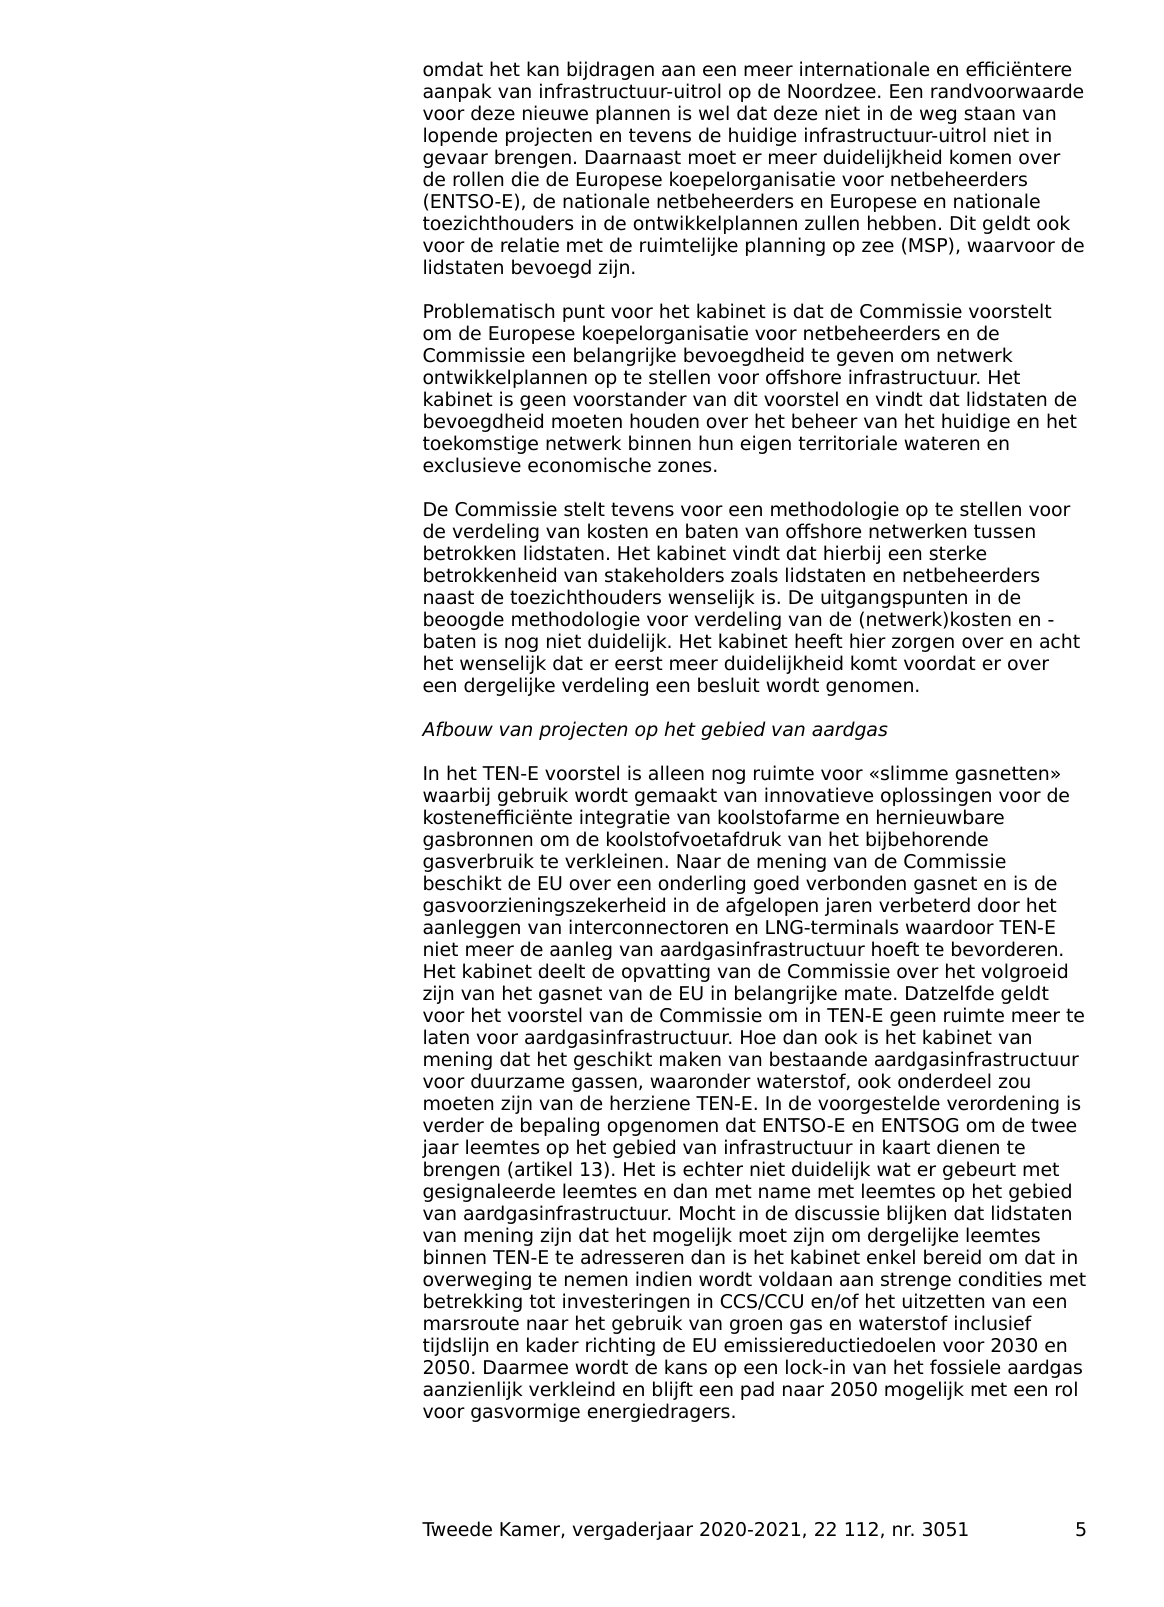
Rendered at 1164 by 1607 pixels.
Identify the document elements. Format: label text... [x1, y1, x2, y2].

text Problematisch punt voor het kabinet is dat de Commissie voorstelt om de Europese koepelorganisatie voor netbeheerders en de Commissie een belangrijke bevoegdheid te geven om netwerk ontwikkelplannen op te stellen voor offshore infrastructuur. Het kabinet is geen voorstander van dit voorstel en vindt dat lidstaten de bevoegdheid moeten houden over het beheer van het huidige en het toekomstige netwerk binnen hun eigen territoriale wateren en exclusieve economische zones. [422, 301, 1087, 477]
text omdat het kan bijdragen aan een meer internationale en efficiëntere aanpak van infrastructuur-uitrol op de Noordzee. Een randvoorwaarde voor deze nieuwe plannen is wel dat deze niet in de weg staan van lopende projecten en tevens de huidige infrastructuur-uitrol niet in gevaar brengen. Daarnaast moet er meer duidelijkheid komen over de rollen die de Europese koepelorganisatie voor netbeheerders (ENTSO-E), de nationale netbeheerders en Europese en nationale toezichthouders in de ontwikkelplannen zullen hebben. Dit geldt ook voor de relatie met de ruimtelijke planning op zee (MSP), waarvoor de lidstaten bevoegd zijn. [422, 59, 1087, 279]
subtitle Afbouw van projecten op het gebied van aardgas [422, 719, 1087, 741]
text In het TEN-E voorstel is alleen nog ruimte voor «slimme gasnetten» waarbij gebruik wordt gemaakt van innovatieve oplossingen voor de kostenefficiënte integratie van koolstofarme en hernieuwbare gasbronnen om de koolstofvoetafdruk van het bijbehorende gasverbruik te verkleinen. Naar de mening van de Commissie beschikt de EU over een onderling goed verbonden gasnet en is de gasvoorzieningszekerheid in de afgelopen jaren verbeterd door het aanleggen van interconnectoren en LNG-terminals waardoor TEN-E niet meer de aanleg van aardgasinfrastructuur hoeft te bevorderen. Het kabinet deelt de opvatting van de Commissie over het volgroeid zijn van het gasnet van de EU in belangrijke mate. Datzelfde geldt voor het voorstel van de Commissie om in TEN-E geen ruimte meer te laten voor aardgasinfrastructuur. Hoe dan ook is het kabinet van mening dat het geschikt maken van bestaande aardgasinfrastructuur voor duurzame gassen, waaronder waterstof, ook onderdeel zou moeten zijn van de herziene TEN-E. In de voorgestelde verordening is verder de bepaling opgenomen dat ENTSO-E en ENTSOG om de twee jaar leemtes op het gebied van infrastructuur in kaart dienen te brengen (artikel 13). Het is echter niet duidelijk wat er gebeurt met gesignaleerde leemtes en dan met name met leemtes op het gebied van aardgasinfrastructuur. Mocht in de discussie blijken dat lidstaten van mening zijn dat het mogelijk moet zijn om dergelijke leemtes binnen TEN-E te adresseren dan is het kabinet enkel bereid om dat in overweging te nemen indien wordt voldaan aan strenge condities met betrekking tot investeringen in CCS/CCU en/of het uitzetten van een marsroute naar het gebruik van groen gas en waterstof inclusief tijdslijn en kader richting de EU emissiereductiedoelen voor 2030 en 2050. Daarmee wordt de kans op een lock-in van het fossiele aardgas aanzienlijk verkleind en blijft een pad naar 2050 mogelijk met een rol voor gasvormige energiedragers. [422, 763, 1087, 1423]
text De Commissie stelt tevens voor een methodologie op te stellen voor de verdeling van kosten en baten van offshore netwerken tussen betrokken lidstaten. Het kabinet vindt dat hierbij een sterke betrokkenheid van stakeholders zoals lidstaten en netbeheerders naast de toezichthouders wenselijk is. De uitgangspunten in de beoogde methodologie voor verdeling van de (netwerk)kosten en -baten is nog niet duidelijk. Het kabinet heeft hier zorgen over en acht het wenselijk dat er eerst meer duidelijkheid komt voordat er over een dergelijke verdeling een besluit wordt genomen. [422, 499, 1087, 697]
